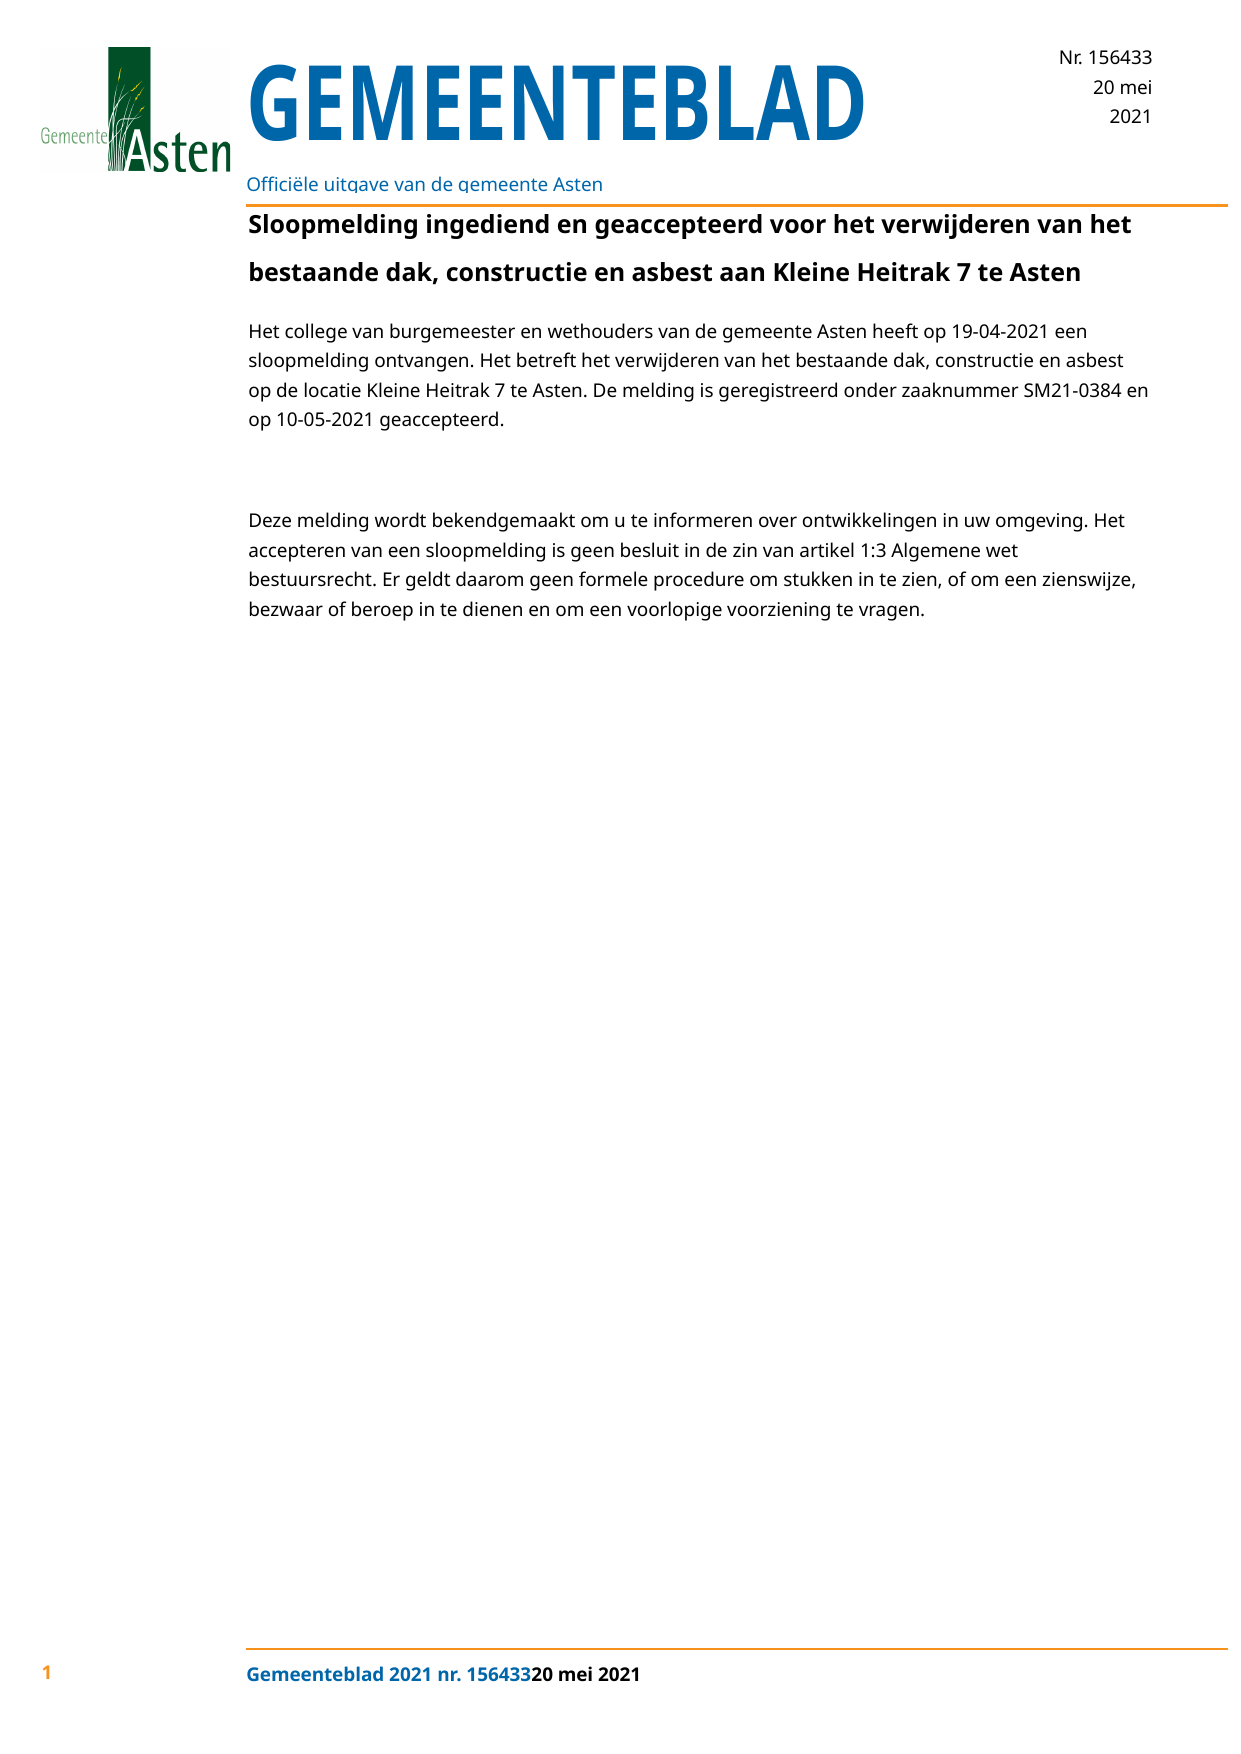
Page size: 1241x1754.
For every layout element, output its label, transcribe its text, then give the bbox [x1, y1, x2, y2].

picture [41, 47, 231, 172]
text Het college van burgemeester en wethouders van de gemeente Asten heeft op 19-04-2021 een sloopmelding ontvangen. Het betreft het verwijderen van het bestaande dak, constructie en asbest op de locatie Kleine Heitrak 7 te Asten. De melding is geregistreerd onder zaaknummer SM21-0384 en op 10-05-2021 geaccepteerd. [248, 318, 1152, 432]
text Sloopmelding ingediend en geaccepteerd voor het verwijderen van het bestaande dak, constructie en asbest aan Kleine Heitrak 7 te Asten [248, 207, 1152, 288]
text Deze melding wordt bekendgemaakt om u te informeren over ontwikkelingen in uw omgeving. Het accepteren van een sloopmelding is geen besluit in de zin van artikel 1:3 Algemene wet bestuursrecht. Er geldt daarom geen formele procedure om stukken in te zien, of om een zienswijze, bezwaar of beroep in te dienen en om een voorlopige voorziening te vragen. [248, 507, 1152, 622]
